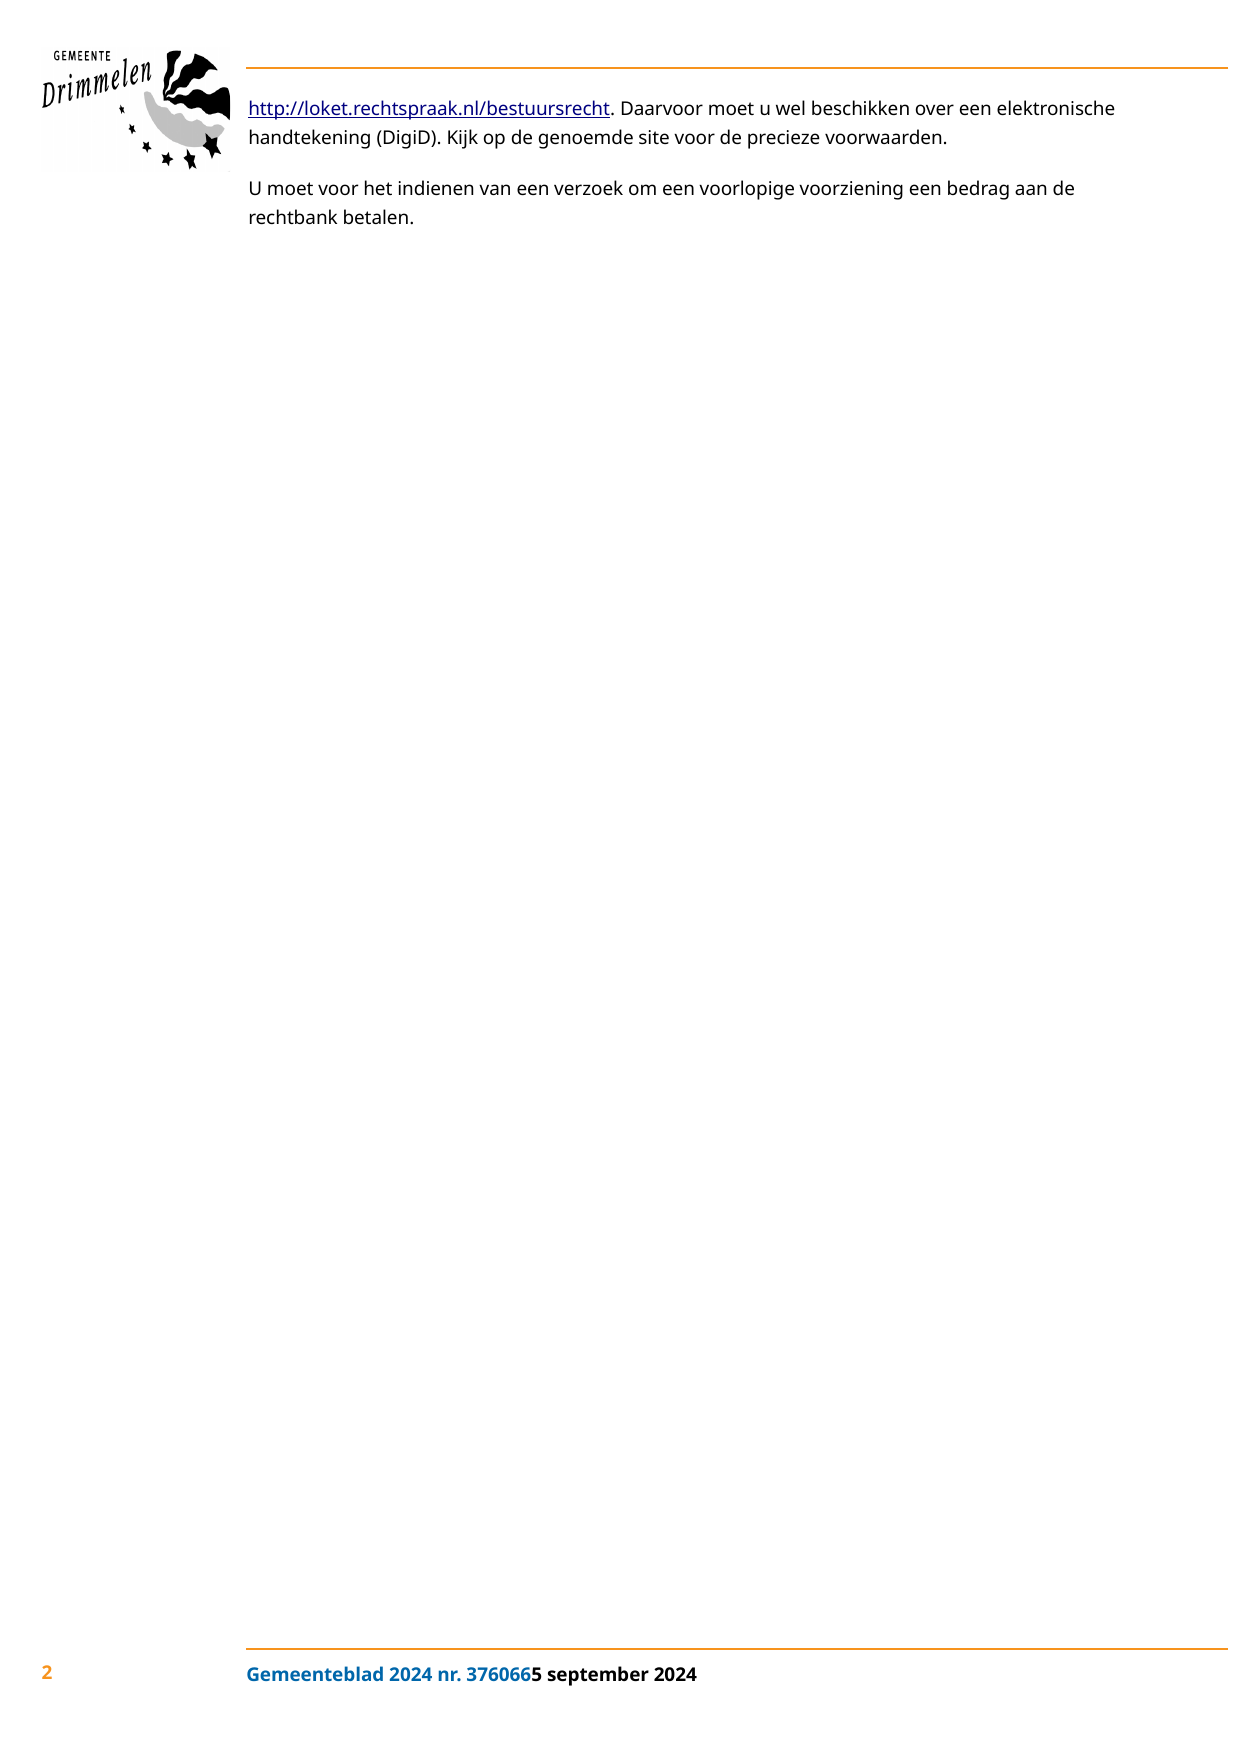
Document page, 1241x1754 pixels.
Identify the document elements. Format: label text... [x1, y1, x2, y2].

picture [41, 47, 231, 172]
text http://loket.rechtspraak.nl/bestuursrecht. Daarvoor moet u wel beschikken over een elektronische handtekening (DigiD). Kijk op de genoemde site voor de precieze voorwaarden. [248, 95, 1152, 150]
text U moet voor het indienen van een verzoek om een voorlopige voorziening een bedrag aan de rechtbank betalen. [248, 175, 1152, 230]
